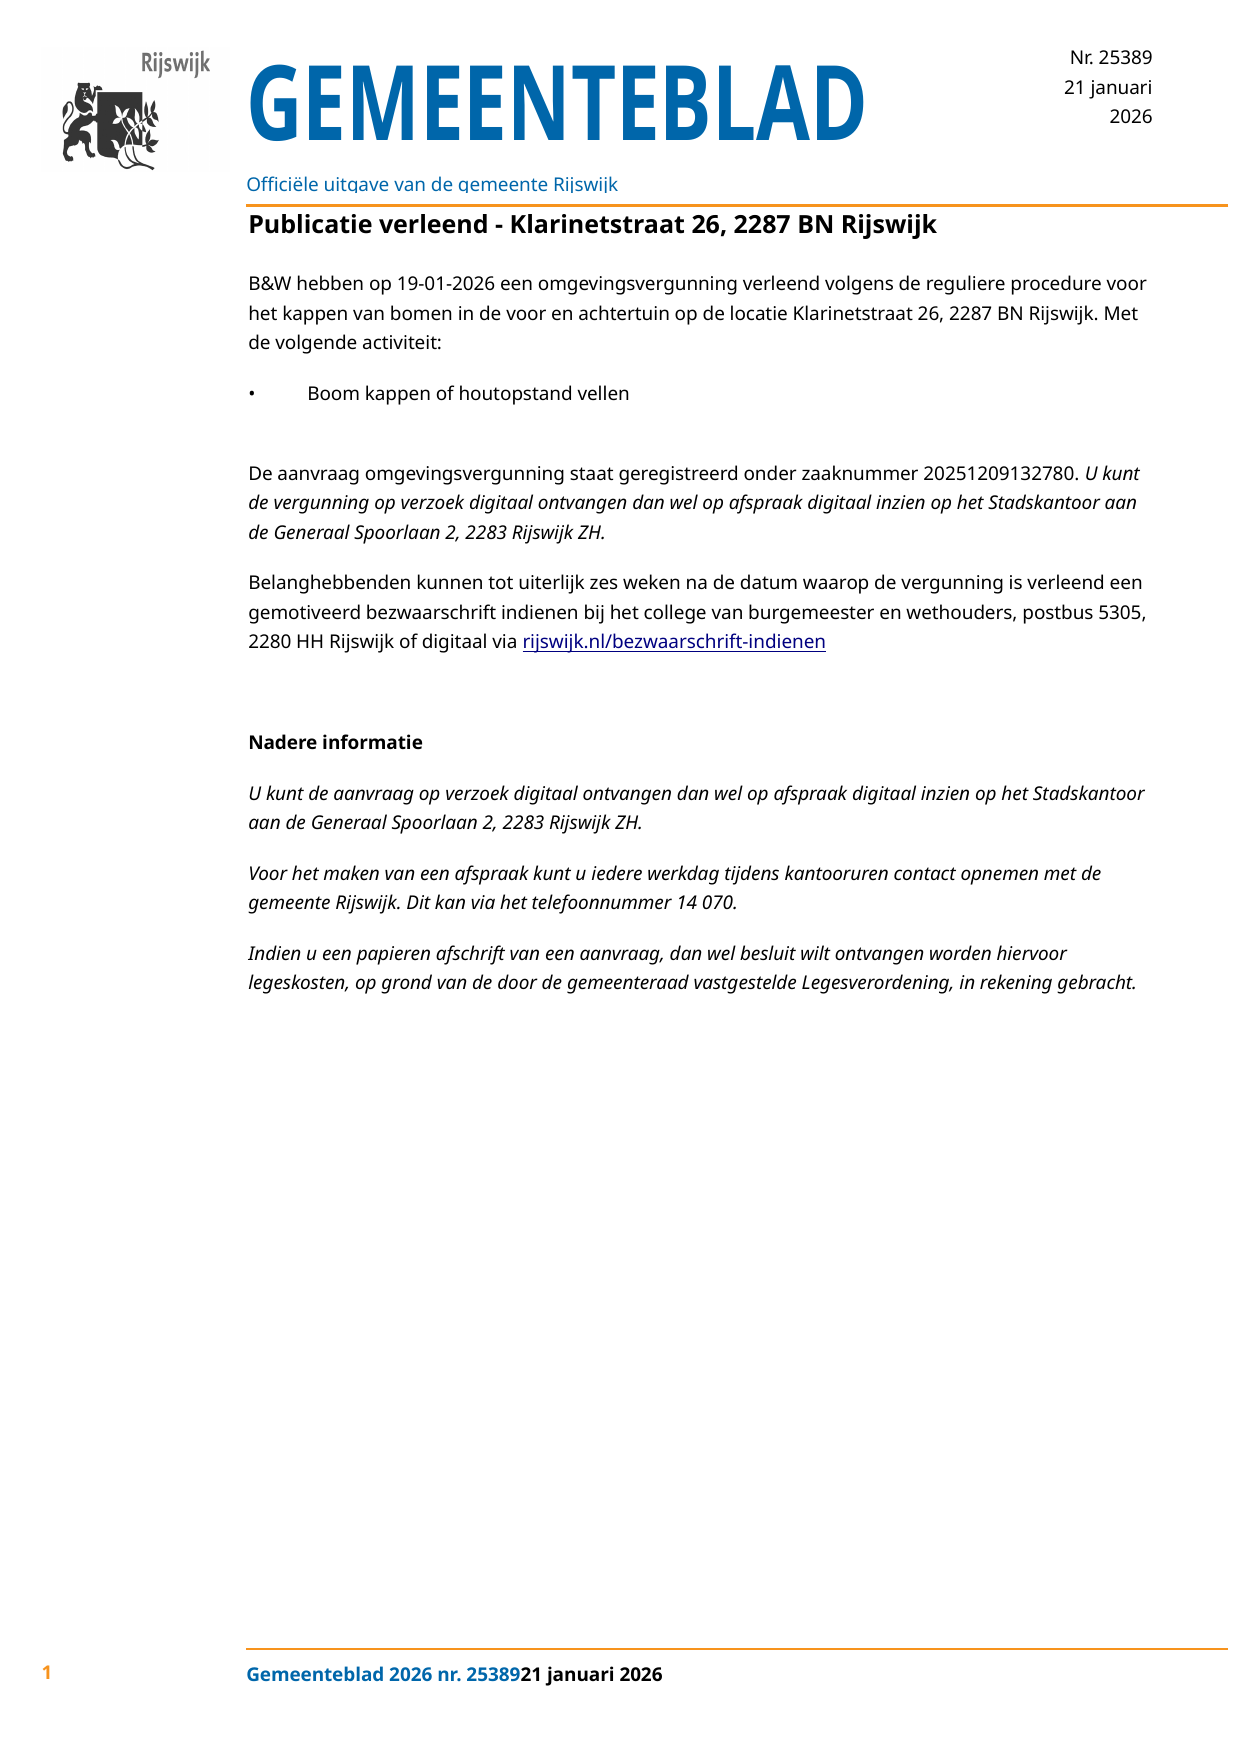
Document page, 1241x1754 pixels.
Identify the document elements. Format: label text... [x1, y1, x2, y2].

text Nadere informatie [248, 729, 1152, 755]
text U kunt de aanvraag op verzoek digitaal ontvangen dan wel op afspraak digitaal inzien op het Stadskantoor aan de Generaal Spoorlaan 2, 2283 Rijswijk ZH. [248, 780, 1152, 835]
text Indien u een papieren afschrift van een aanvraag, dan wel besluit wilt ontvangen worden hiervoor legeskosten, op grond van de door de gemeenteraad vastgestelde Legesverordening, in rekening gebracht. [248, 940, 1152, 995]
text B&W hebben op 19-01-2026 een omgevingsvergunning verleend volgens de reguliere procedure voor het kappen van bomen in de voor en achtertuin op de locatie Klarinetstraat 26, 2287 BN Rijswijk. Met de volgende activiteit: [248, 270, 1152, 355]
text Voor het maken van een afspraak kunt u iedere werkdag tijdens kantooruren contact opnemen met de gemeente Rijswijk. Dit kan via het telefoonnummer 14 070. [248, 860, 1152, 915]
text Publicatie verleend - Klarinetstraat 26, 2287 BN Rijswijk [248, 207, 1152, 241]
text De aanvraag omgevingsvergunning staat geregistreerd onder zaaknummer 20251209132780. U kunt de vergunning op verzoek digitaal ontvangen dan wel op afspraak digitaal inzien op het Stadskantoor aan de Generaal Spoorlaan 2, 2283 Rijswijk ZH. [248, 460, 1152, 545]
picture [41, 47, 231, 172]
list Boom kappen of houtopstand vellen [248, 380, 1152, 406]
text Belanghebbenden kunnen tot uiterlijk zes weken na de datum waarop de vergunning is verleend een gemotiveerd bezwaarschrift indienen bij het college van burgemeester en wethouders, postbus 5305, 2280 HH Rijswijk of digitaal via rijswijk.nl/bezwaarschrift-indienen [248, 569, 1152, 654]
